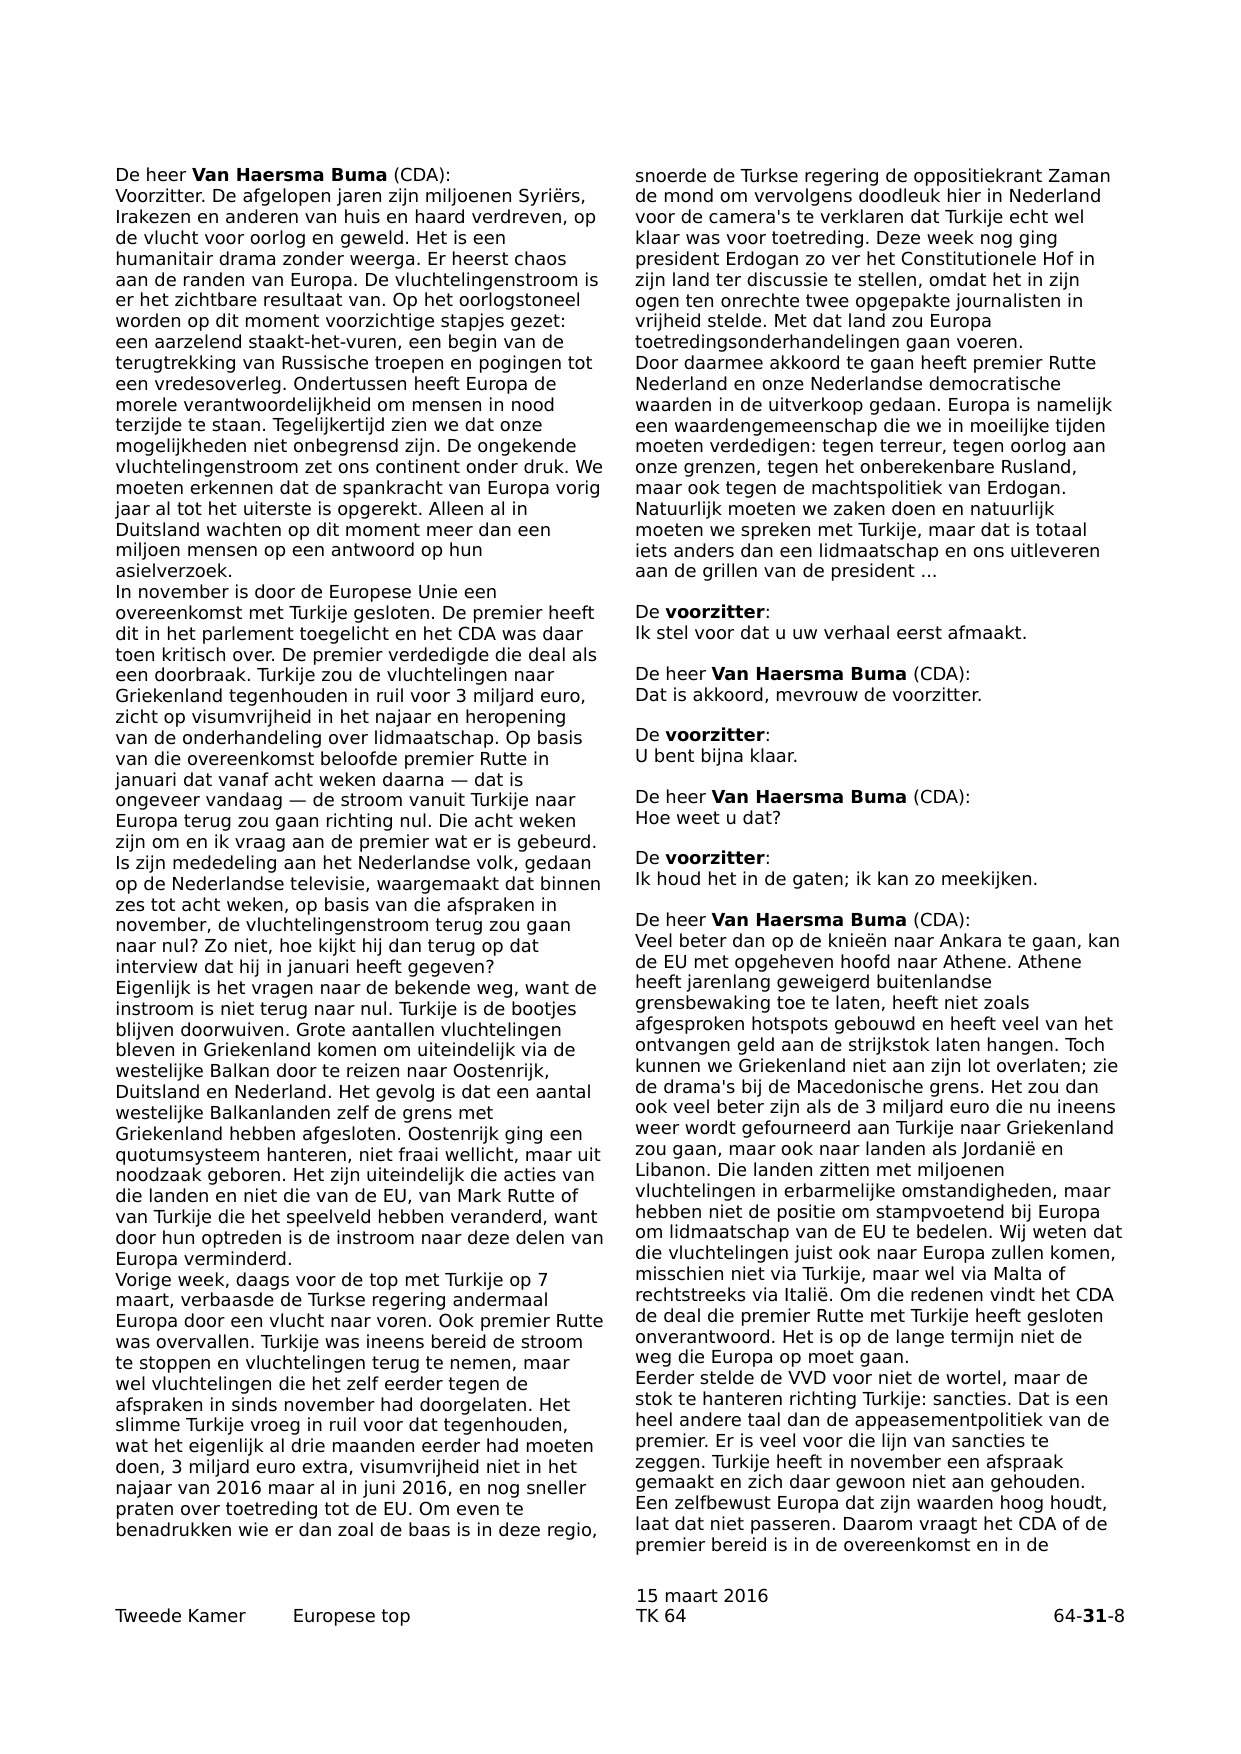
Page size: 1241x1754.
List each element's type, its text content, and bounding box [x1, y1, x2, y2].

text Eerder stelde de VVD voor niet de wortel, maar de stok te hanteren richting Turkije: sancties. Dat is een heel andere taal dan de appeasementpolitiek van de premier. Er is veel voor die lijn van sancties te zeggen. Turkije heeft in november een afspraak gemaakt en zich daar gewoon niet aan gehouden. Een zelfbewust Europa dat zijn waarden hoog houdt, laat dat niet passeren. Daarom vraagt het CDA of de premier bereid is in de overeenkomst en in de [635, 1368, 1125, 1556]
text De voorzitter: [635, 848, 1125, 869]
text Door daarmee akkoord te gaan heeft premier Rutte Nederland en onze Nederlandse democratische waarden in de uitverkoop gedaan. Europa is namelijk een waardengemeenschap die we in moeilijke tijden moeten verdedigen: tegen terreur, tegen oorlog aan onze grenzen, tegen het onberekenbare Rusland, maar ook tegen de machtspolitiek van Erdogan. Natuurlijk moeten we zaken doen en natuurlijk moeten we spreken met Turkije, maar dat is totaal iets anders dan een lidmaatschap en ons uitleveren aan de grillen van de president ... [635, 353, 1125, 582]
text Ik houd het in de gaten; ik kan zo meekijken. [635, 869, 1125, 890]
text snoerde de Turkse regering de oppositiekrant Zaman de mond om vervolgens doodleuk hier in Nederland voor de camera's te verklaren dat Turkije echt wel klaar was voor toetreding. Deze week nog ging president Erdogan zo ver het Constitutionele Hof in zijn land ter discussie te stellen, omdat het in zijn ogen ten onrechte twee opgepakte journalisten in vrijheid stelde. Met dat land zou Europa toetredingsonderhandelingen gaan voeren. [635, 165, 1125, 353]
text Voorzitter. De afgelopen jaren zijn miljoenen Syriërs, Irakezen en anderen van huis en haard verdreven, op de vlucht voor oorlog en geweld. Het is een humanitair drama zonder weerga. Er heerst chaos aan de randen van Europa. De vluchtelingenstroom is er het zichtbare resultaat van. Op het oorlogstoneel worden op dit moment voorzichtige stapjes gezet: een aarzelend staakt-het-vuren, een begin van de terugtrekking van Russische troepen en pogingen tot een vredesoverleg. Ondertussen heeft Europa de morele verantwoordelijkheid om mensen in nood terzijde te staan. Tegelijkertijd zien we dat onze mogelijkheden niet onbegrensd zijn. De ongekende vluchtelingenstroom zet ons continent onder druk. We moeten erkennen dat de spankracht van Europa vorig jaar al tot het uiterste is opgerekt. Alleen al in Duitsland wachten op dit moment meer dan een miljoen mensen op een antwoord op hun asielverzoek. [115, 186, 605, 582]
text De heer Van Haersma Buma (CDA): [115, 165, 605, 186]
text Veel beter dan op de knieën naar Ankara te gaan, kan de EU met opgeheven hoofd naar Athene. Athene heeft jarenlang geweigerd buitenlandse grensbewaking toe te laten, heeft niet zoals afgesproken hotspots gebouwd en heeft veel van het ontvangen geld aan de strijkstok laten hangen. Toch kunnen we Griekenland niet aan zijn lot overlaten; zie de drama's bij de Macedonische grens. Het zou dan ook veel beter zijn als de 3 miljard euro die nu ineens weer wordt gefourneerd aan Turkije naar Griekenland zou gaan, maar ook naar landen als Jordanië en Libanon. Die landen zitten met miljoenen vluchtelingen in erbarmelijke omstandigheden, maar hebben niet de positie om stampvoetend bij Europa om lidmaatschap van de EU te bedelen. Wij weten dat die vluchtelingen juist ook naar Europa zullen komen, misschien niet via Turkije, maar wel via Malta of rechtstreeks via Italië. Om die redenen vindt het CDA de deal die premier Rutte met Turkije heeft gesloten onverantwoord. Het is op de lange termijn niet de weg die Europa op moet gaan. [635, 931, 1125, 1368]
text Vorige week, daags voor de top met Turkije op 7 maart, verbaasde de Turkse regering andermaal Europa door een vlucht naar voren. Ook premier Rutte was overvallen. Turkije was ineens bereid de stroom te stoppen en vluchtelingen terug te nemen, maar wel vluchtelingen die het zelf eerder tegen de afspraken in sinds november had doorgelaten. Het slimme Turkije vroeg in ruil voor dat tegenhouden, wat het eigenlijk al drie maanden eerder had moeten doen, 3 miljard euro extra, visumvrijheid niet in het najaar van 2016 maar al in juni 2016, en nog sneller praten over toetreding tot de EU. Om even te benadrukken wie er dan zoal de baas is in deze regio, [115, 1269, 605, 1540]
text De heer Van Haersma Buma (CDA): [635, 787, 1125, 807]
text De heer Van Haersma Buma (CDA): [635, 663, 1125, 684]
text De voorzitter: [635, 725, 1125, 746]
text Hoe weet u dat? [635, 807, 1125, 828]
text De heer Van Haersma Buma (CDA): [635, 910, 1125, 931]
text Eigenlijk is het vragen naar de bekende weg, want de instroom is niet terug naar nul. Turkije is de bootjes blijven doorwuiven. Grote aantallen vluchtelingen bleven in Griekenland komen om uiteindelijk via de westelijke Balkan door te reizen naar Oostenrijk, Duitsland en Nederland. Het gevolg is dat een aantal westelijke Balkanlanden zelf de grens met Griekenland hebben afgesloten. Oostenrijk ging een quotumsysteem hanteren, niet fraai wellicht, maar uit noodzaak geboren. Het zijn uiteindelijk die acties van die landen en niet die van de EU, van Mark Rutte of van Turkije die het speelveld hebben veranderd, want door hun optreden is de instroom naar deze delen van Europa verminderd. [115, 978, 605, 1269]
text In november is door de Europese Unie een overeenkomst met Turkije gesloten. De premier heeft dit in het parlement toegelicht en het CDA was daar toen kritisch over. De premier verdedigde die deal als een doorbraak. Turkije zou de vluchtelingen naar Griekenland tegenhouden in ruil voor 3 miljard euro, zicht op visumvrijheid in het najaar en heropening van de onderhandeling over lidmaatschap. Op basis van die overeenkomst beloofde premier Rutte in januari dat vanaf acht weken daarna — dat is ongeveer vandaag — de stroom vanuit Turkije naar Europa terug zou gaan richting nul. Die acht weken zijn om en ik vraag aan de premier wat er is gebeurd. Is zijn mededeling aan het Nederlandse volk, gedaan op de Nederlandse televisie, waargemaakt dat binnen zes tot acht weken, op basis van die afspraken in november, de vluchtelingenstroom terug zou gaan naar nul? Zo niet, hoe kijkt hij dan terug op dat interview dat hij in januari heeft gegeven? [115, 582, 605, 978]
text Dat is akkoord, mevrouw de voorzitter. [635, 684, 1125, 705]
text De voorzitter: [635, 602, 1125, 623]
text Ik stel voor dat u uw verhaal eerst afmaakt. [635, 623, 1125, 643]
text U bent bijna klaar. [635, 746, 1125, 767]
